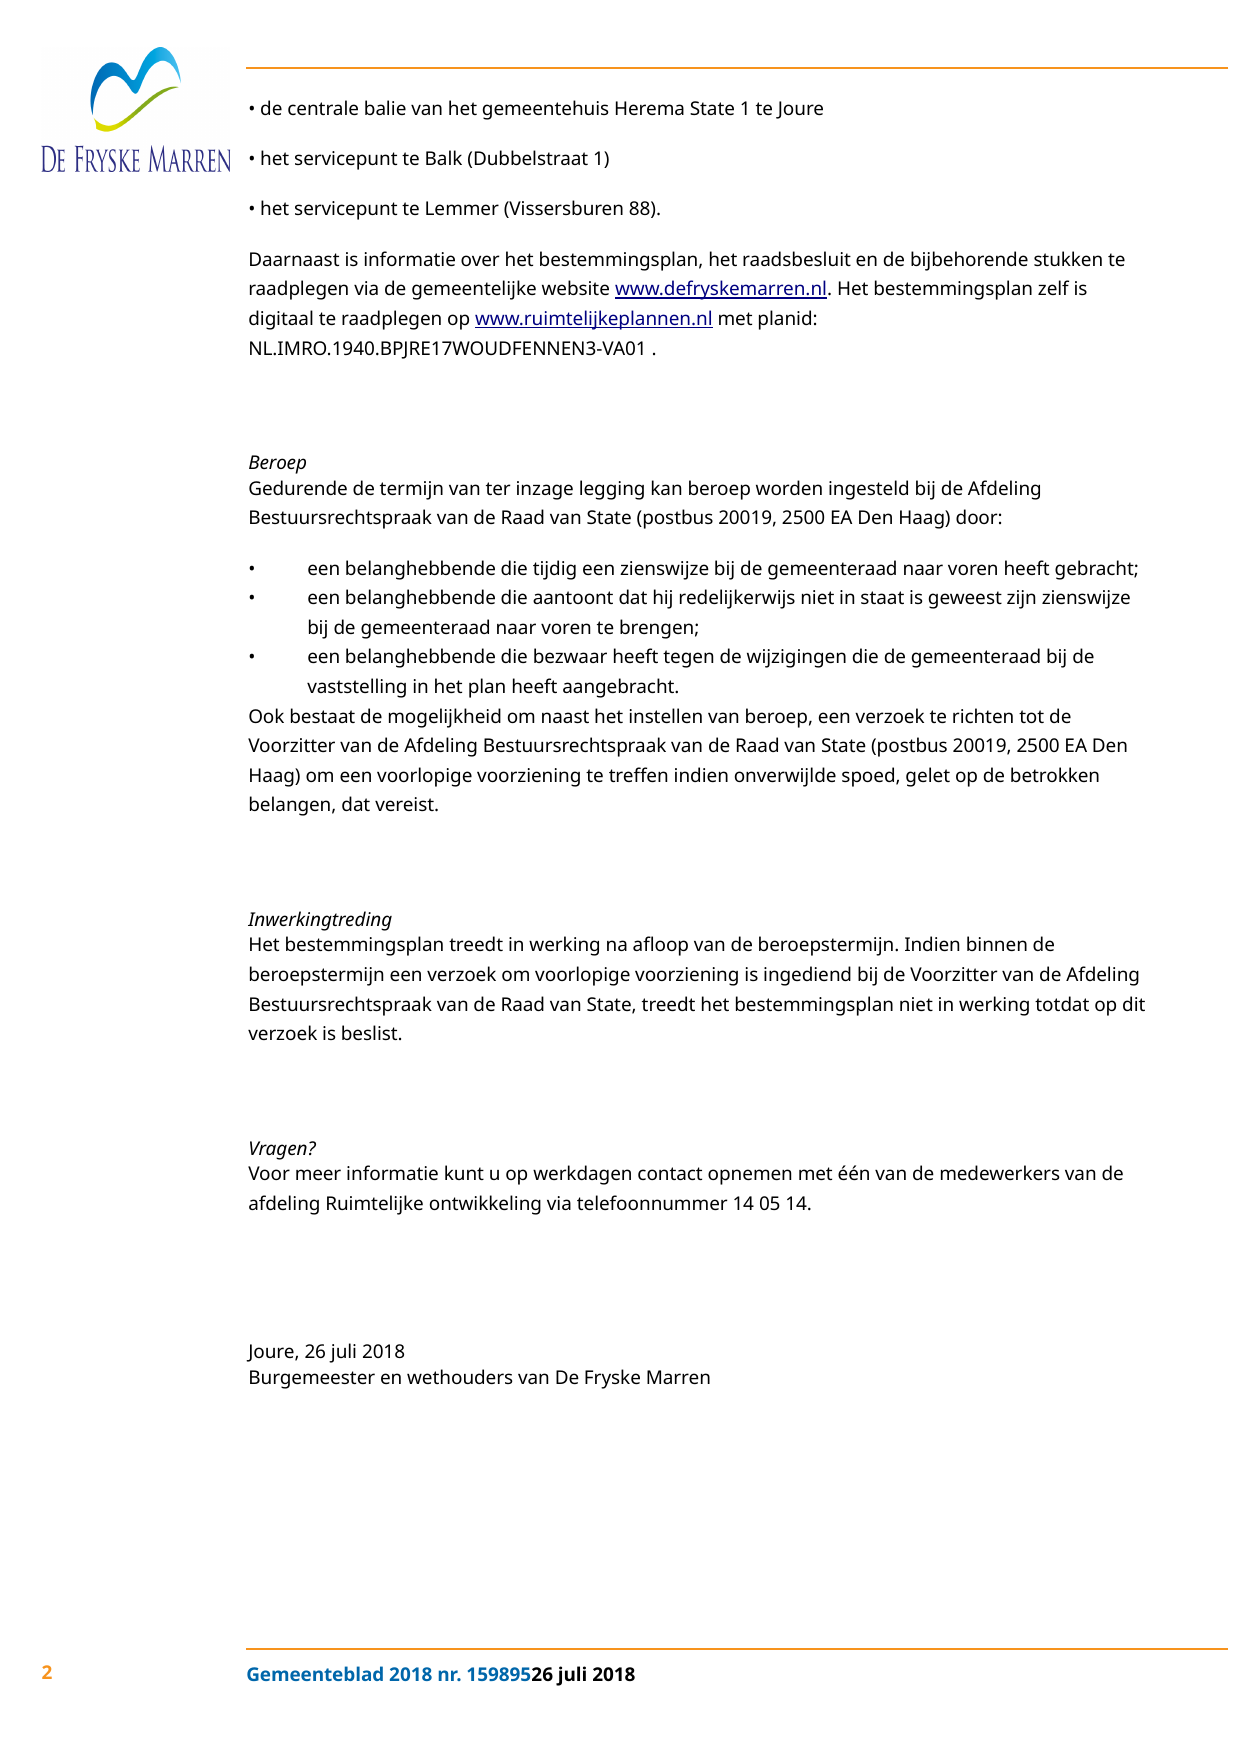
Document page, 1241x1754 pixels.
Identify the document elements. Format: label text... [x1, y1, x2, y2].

text • de centrale balie van het gemeentehuis Herema State 1 te Joure [248, 95, 1152, 121]
text Ook bestaat de mogelijkheid om naast het instellen van beroep, een verzoek te richten tot de Voorzitter van de Afdeling Bestuursrechtspraak van de Raad van State (postbus 20019, 2500 EA Den Haag) om een voorlopige voorziening te treffen indien onverwijlde spoed, gelet op de betrokken belangen, dat vereist. [248, 703, 1152, 817]
list een belanghebbende die aantoont dat hij redelijkerwijs niet in staat is geweest zijn zienswijze bij de gemeenteraad naar voren te brengen; [248, 584, 1152, 640]
text Vragen? [248, 1135, 1152, 1161]
text Voor meer informatie kunt u op werkdagen contact opnemen met één van de medewerkers van de afdeling Ruimtelijke ontwikkeling via telefoonnummer 14 05 14. [248, 1161, 1152, 1216]
text • het servicepunt te Balk (Dubbelstraat 1) [248, 145, 1152, 171]
text Daarnaast is informatie over het bestemmingsplan, het raadsbesluit en de bijbehorende stukken te raadplegen via de gemeentelijke website www.defryskemarren.nl. Het bestemmingsplan zelf is digitaal te raadplegen op www.ruimtelijkeplannen.nl met planid: NL.IMRO.1940.BPJRE17WOUDFENNEN3-VA01 . [248, 246, 1152, 361]
list een belanghebbende die tijdig een zienswijze bij de gemeenteraad naar voren heeft gebracht; [248, 555, 1152, 581]
text Beroep [248, 449, 1152, 475]
text Gedurende de termijn van ter inzage legging kan beroep worden ingesteld bij de Afdeling Bestuursrechtspraak van de Raad van State (postbus 20019, 2500 EA Den Haag) door: [248, 475, 1152, 530]
picture [41, 47, 231, 172]
text Het bestemmingsplan treedt in werking na afloop van de beroepstermijn. Indien binnen de beroepstermijn een verzoek om voorlopige voorziening is ingediend bij de Voorzitter van de Afdeling Bestuursrechtspraak van de Raad van State, treedt het bestemmingsplan niet in werking totdat op dit verzoek is beslist. [248, 932, 1152, 1046]
list een belanghebbende die bezwaar heeft tegen de wijzigingen die de gemeenteraad bij de vaststelling in het plan heeft aangebracht. [248, 644, 1152, 699]
text • het servicepunt te Lemmer (Vissersburen 88). [248, 196, 1152, 221]
text Burgemeester en wethouders van De Fryske Marren [248, 1364, 1152, 1390]
text Joure, 26 juli 2018 [248, 1339, 1152, 1364]
text Inwerkingtreding [248, 906, 1152, 932]
